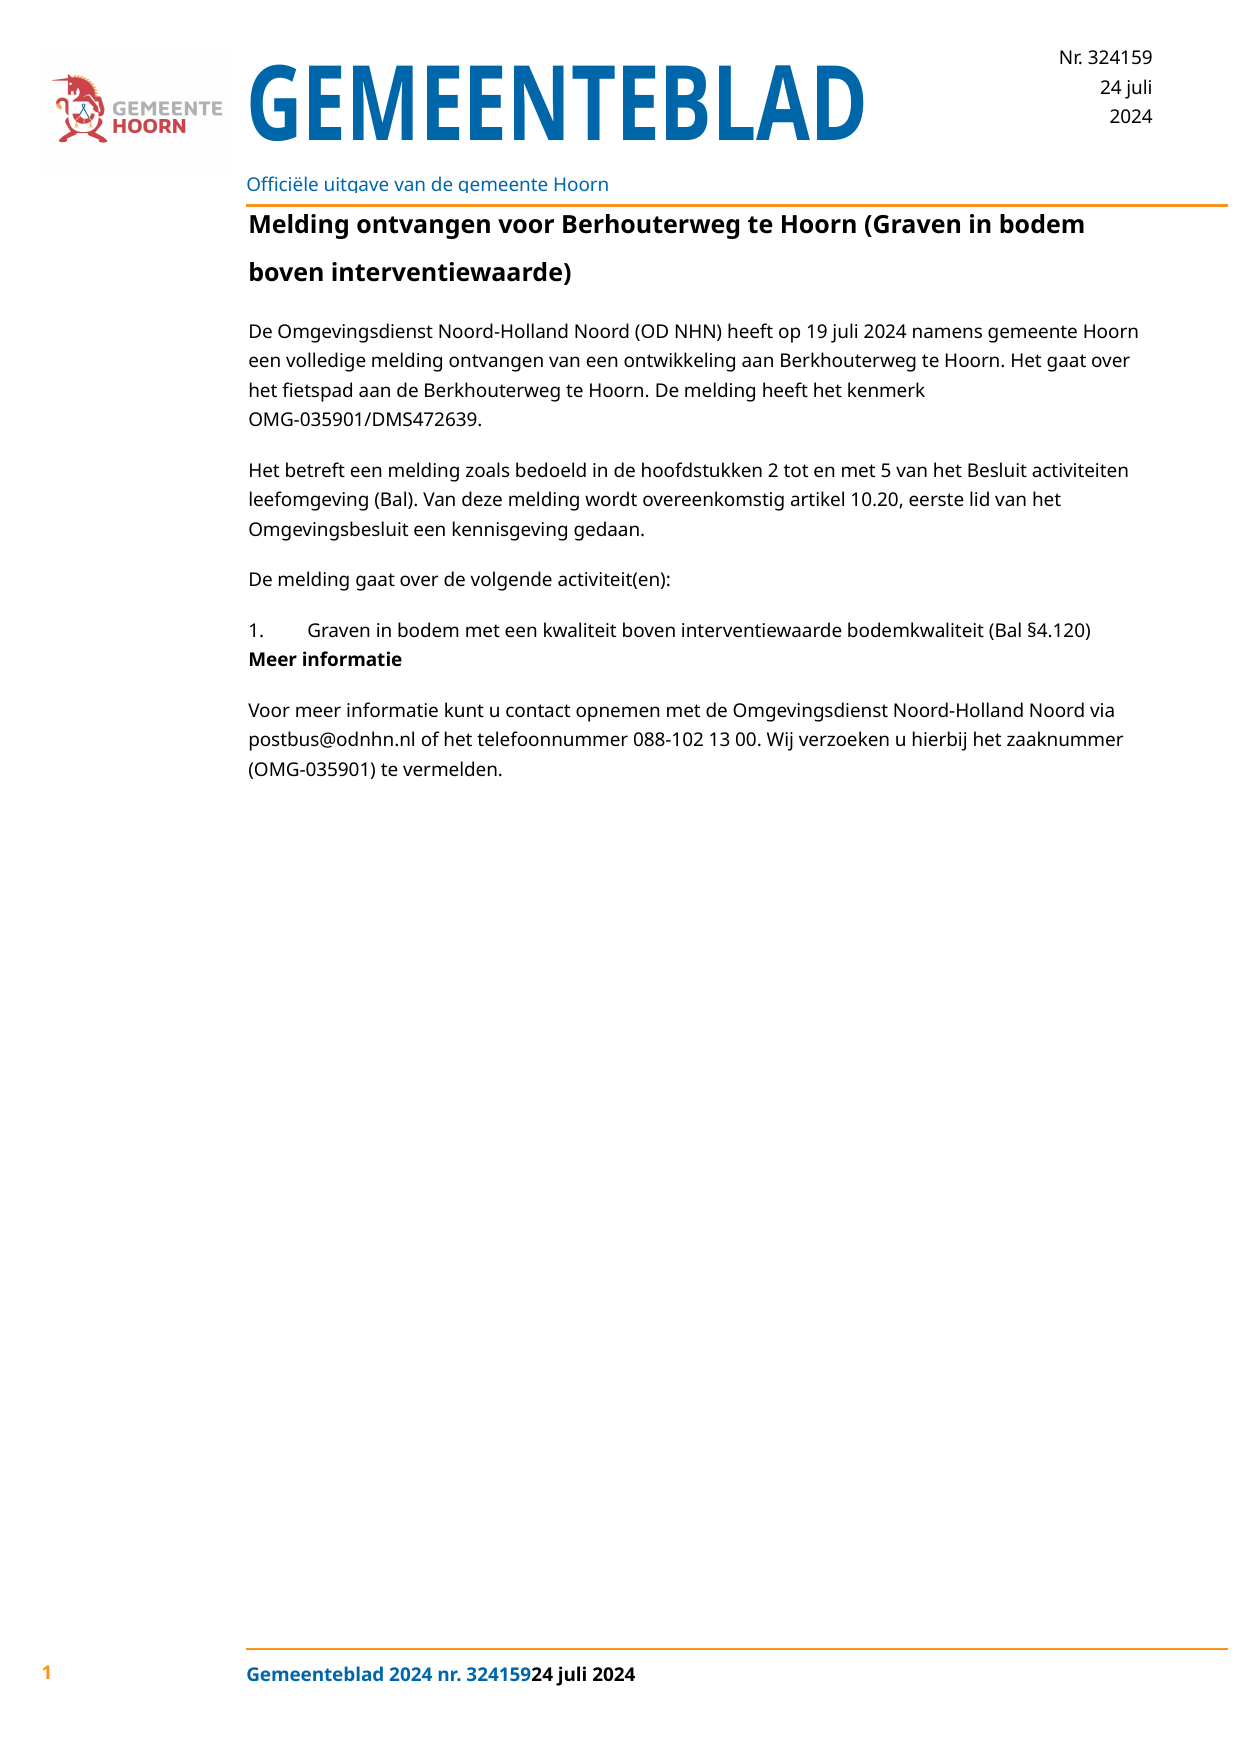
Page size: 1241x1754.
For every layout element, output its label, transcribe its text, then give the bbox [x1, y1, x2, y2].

text Het betreft een melding zoals bedoeld in de hoofdstukken 2 tot en met 5 van het Besluit activiteiten leefomgeving (Bal). Van deze melding wordt overeenkomstig artikel 10.20, eerste lid van het Omgevingsbesluit een kennisgeving gedaan. [248, 457, 1152, 542]
list Graven in bodem met een kwaliteit boven interventiewaarde bodemkwaliteit (Bal §4.120) [248, 617, 1152, 643]
picture [41, 47, 231, 172]
text De Omgevingsdienst Noord-Holland Noord (OD NHN) heeft op 19 juli 2024 namens gemeente Hoorn een volledige melding ontvangen van een ontwikkeling aan Berkhouterweg te Hoorn. Het gaat over het fietspad aan de Berkhouterweg te Hoorn. De melding heeft het kenmerk OMG-035901/DMS472639. [248, 318, 1152, 432]
text Voor meer informatie kunt u contact opnemen met de Omgevingsdienst Noord-Holland Noord via postbus@odnhn.nl of het telefoonnummer 088-102 13 00. Wij verzoeken u hierbij het zaaknummer (OMG-035901) te vermelden. [248, 697, 1152, 782]
text Melding ontvangen voor Berhouterweg te Hoorn (Graven in bodem boven interventiewaarde) [248, 207, 1152, 288]
text Meer informatie [248, 647, 1152, 672]
text De melding gaat over de volgende activiteit(en): [248, 567, 1152, 592]
